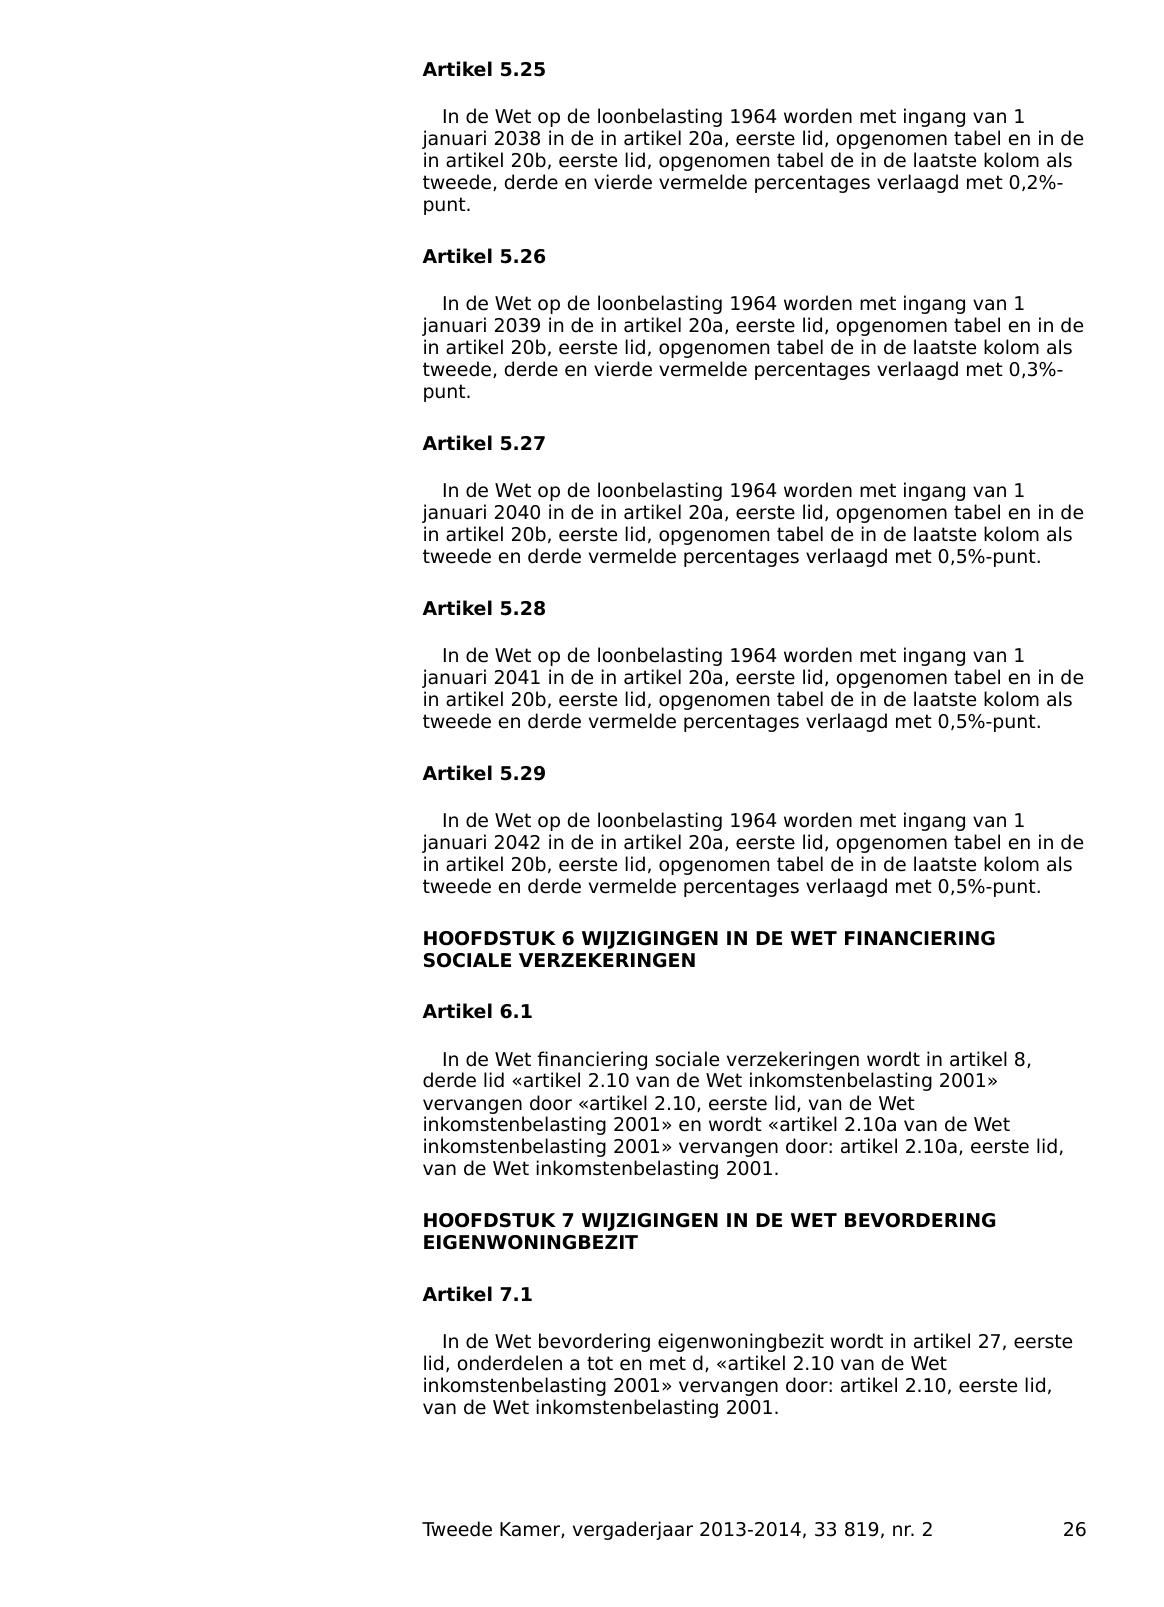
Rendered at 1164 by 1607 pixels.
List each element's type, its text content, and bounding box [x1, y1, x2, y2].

text In de Wet op de loonbelasting 1964 worden met ingang van 1 januari 2042 in de in artikel 20a, eerste lid, opgenomen tabel en in de in artikel 20b, eerste lid, opgenomen tabel de in de laatste kolom als tweede en derde vermelde percentages verlaagd met 0,5%-punt. [422, 809, 1087, 897]
subtitle Artikel 5.28 [422, 598, 1087, 620]
text In de Wet op de loonbelasting 1964 worden met ingang van 1 januari 2039 in de in artikel 20a, eerste lid, opgenomen tabel en in de in artikel 20b, eerste lid, opgenomen tabel de in de laatste kolom als tweede, derde en vierde vermelde percentages verlaagd met 0,3%-punt. [422, 293, 1087, 403]
subtitle HOOFDSTUK 7 WIJZIGINGEN IN DE WET BEVORDERING EIGENWONINGBEZIT [422, 1210, 1087, 1254]
subtitle Artikel 7.1 [422, 1284, 1087, 1306]
text In de Wet op de loonbelasting 1964 worden met ingang van 1 januari 2038 in de in artikel 20a, eerste lid, opgenomen tabel en in de in artikel 20b, eerste lid, opgenomen tabel de in de laatste kolom als tweede, derde en vierde vermelde percentages verlaagd met 0,2%-punt. [422, 106, 1087, 216]
subtitle Artikel 6.1 [422, 1001, 1087, 1023]
subtitle Artikel 5.25 [422, 59, 1087, 81]
subtitle HOOFDSTUK 6 WIJZIGINGEN IN DE WET FINANCIERING SOCIALE VERZEKERINGEN [422, 927, 1087, 971]
text In de Wet op de loonbelasting 1964 worden met ingang van 1 januari 2041 in de in artikel 20a, eerste lid, opgenomen tabel en in de in artikel 20b, eerste lid, opgenomen tabel de in de laatste kolom als tweede en derde vermelde percentages verlaagd met 0,5%-punt. [422, 645, 1087, 733]
text In de Wet bevordering eigenwoningbezit wordt in artikel 27, eerste lid, onderdelen a tot en met d, «artikel 2.10 van de Wet inkomstenbelasting 2001» vervangen door: artikel 2.10, eerste lid, van de Wet inkomstenbelasting 2001. [422, 1331, 1087, 1419]
subtitle Artikel 5.26 [422, 246, 1087, 268]
text In de Wet financiering sociale verzekeringen wordt in artikel 8, derde lid «artikel 2.10 van de Wet inkomstenbelasting 2001» vervangen door «artikel 2.10, eerste lid, van de Wet inkomstenbelasting 2001» en wordt «artikel 2.10a van de Wet inkomstenbelasting 2001» vervangen door: artikel 2.10a, eerste lid, van de Wet inkomstenbelasting 2001. [422, 1048, 1087, 1180]
subtitle Artikel 5.29 [422, 763, 1087, 784]
text In de Wet op de loonbelasting 1964 worden met ingang van 1 januari 2040 in de in artikel 20a, eerste lid, opgenomen tabel en in de in artikel 20b, eerste lid, opgenomen tabel de in de laatste kolom als tweede en derde vermelde percentages verlaagd met 0,5%-punt. [422, 480, 1087, 568]
subtitle Artikel 5.27 [422, 433, 1087, 455]
